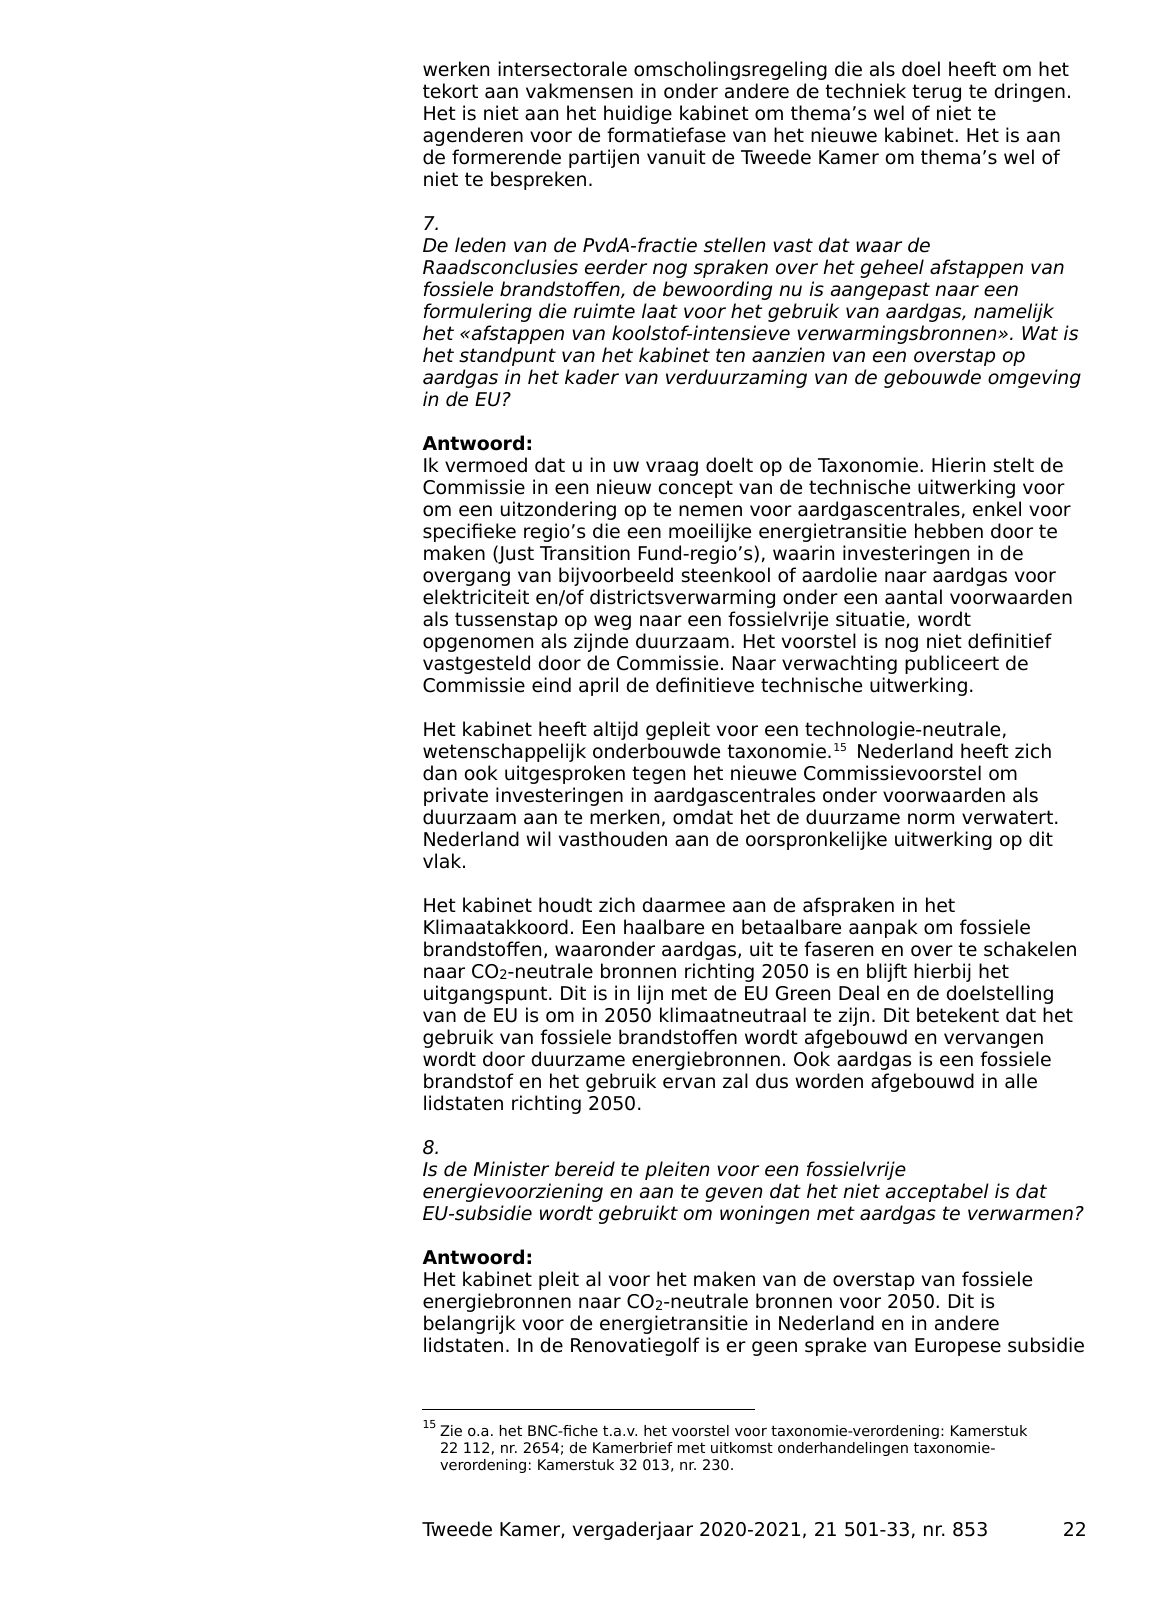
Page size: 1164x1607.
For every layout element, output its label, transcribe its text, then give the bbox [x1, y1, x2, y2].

text Ik vermoed dat u in uw vraag doelt op de Taxonomie. Hierin stelt de Commissie in een nieuw concept van de technische uitwerking voor om een uitzondering op te nemen voor aardgascentrales, enkel voor specifieke regio’s die een moeilijke energietransitie hebben door te maken (Just Transition Fund-regio’s), waarin investeringen in de overgang van bijvoorbeeld steenkool of aardolie naar aardgas voor elektriciteit en/of districtsverwarming onder een aantal voorwaarden als tussenstap op weg naar een fossielvrije situatie, wordt opgenomen als zijnde duurzaam. Het voorstel is nog niet definitief vastgesteld door de Commissie. Naar verwachting publiceert de Commissie eind april de definitieve technische uitwerking. [422, 455, 1087, 697]
text werken intersectorale omscholingsregeling die als doel heeft om het tekort aan vakmensen in onder andere de techniek terug te dringen. Het is niet aan het huidige kabinet om thema’s wel of niet te agenderen voor de formatiefase van het nieuwe kabinet. Het is aan de formerende partijen vanuit de Tweede Kamer om thema’s wel of niet te bespreken. [422, 59, 1087, 191]
text Het kabinet houdt zich daarmee aan de afspraken in het Klimaatakkoord. Een haalbare en betaalbare aanpak om fossiele brandstoffen, waaronder aardgas, uit te faseren en over te schakelen naar CO2-neutrale bronnen richting 2050 is en blijft hierbij het uitgangspunt. Dit is in lijn met de EU Green Deal en de doelstelling van de EU is om in 2050 klimaatneutraal te zijn. Dit betekent dat het gebruik van fossiele brandstoffen wordt afgebouwd en vervangen wordt door duurzame energiebronnen. Ook aardgas is een fossiele brandstof en het gebruik ervan zal dus worden afgebouwd in alle lidstaten richting 2050. [422, 895, 1087, 1115]
text Het kabinet heeft altijd gepleit voor een technologie-neutrale, wetenschappelijk onderbouwde taxonomie. Nederland heeft zich dan ook uitgesproken tegen het nieuwe Commissievoorstel om private investeringen in aardgascentrales onder voorwaarden als duurzaam aan te merken, omdat het de duurzame norm verwatert. Nederland wil vasthouden aan de oorspronkelijke uitwerking op dit vlak. [422, 719, 1087, 873]
text De leden van de PvdA-fractie stellen vast dat waar de Raadsconclusies eerder nog spraken over het geheel afstappen van fossiele brandstoffen, de bewoording nu is aangepast naar een formulering die ruimte laat voor het gebruik van aardgas, namelijk het «afstappen van koolstof-intensieve verwarmingsbronnen». Wat is het standpunt van het kabinet ten aanzien van een overstap op aardgas in het kader van verduurzaming van de gebouwde omgeving in de EU? [422, 235, 1087, 411]
text Is de Minister bereid te pleiten voor een fossielvrije energievoorziening en aan te geven dat het niet acceptabel is dat EU-subsidie wordt gebruikt om woningen met aardgas te verwarmen? [422, 1159, 1087, 1225]
subtitle Antwoord: [422, 433, 1087, 455]
text Zie o.a. het BNC-fiche t.a.v. het voorstel voor taxonomie-verordening: Kamerstuk 22 112, nr. 2654; de Kamerbrief met uitkomst onderhandelingen taxonomie-verordening: Kamerstuk 32 013, nr. 230. [422, 1418, 1087, 1474]
subtitle Antwoord: [422, 1247, 1087, 1269]
text 7. [422, 213, 1087, 235]
text 8. [422, 1137, 1087, 1159]
text Het kabinet pleit al voor het maken van de overstap van fossiele energiebronnen naar CO2-neutrale bronnen voor 2050. Dit is belangrijk voor de energietransitie in Nederland en in andere lidstaten. In de Renovatiegolf is er geen sprake van Europese subsidie [422, 1269, 1087, 1357]
